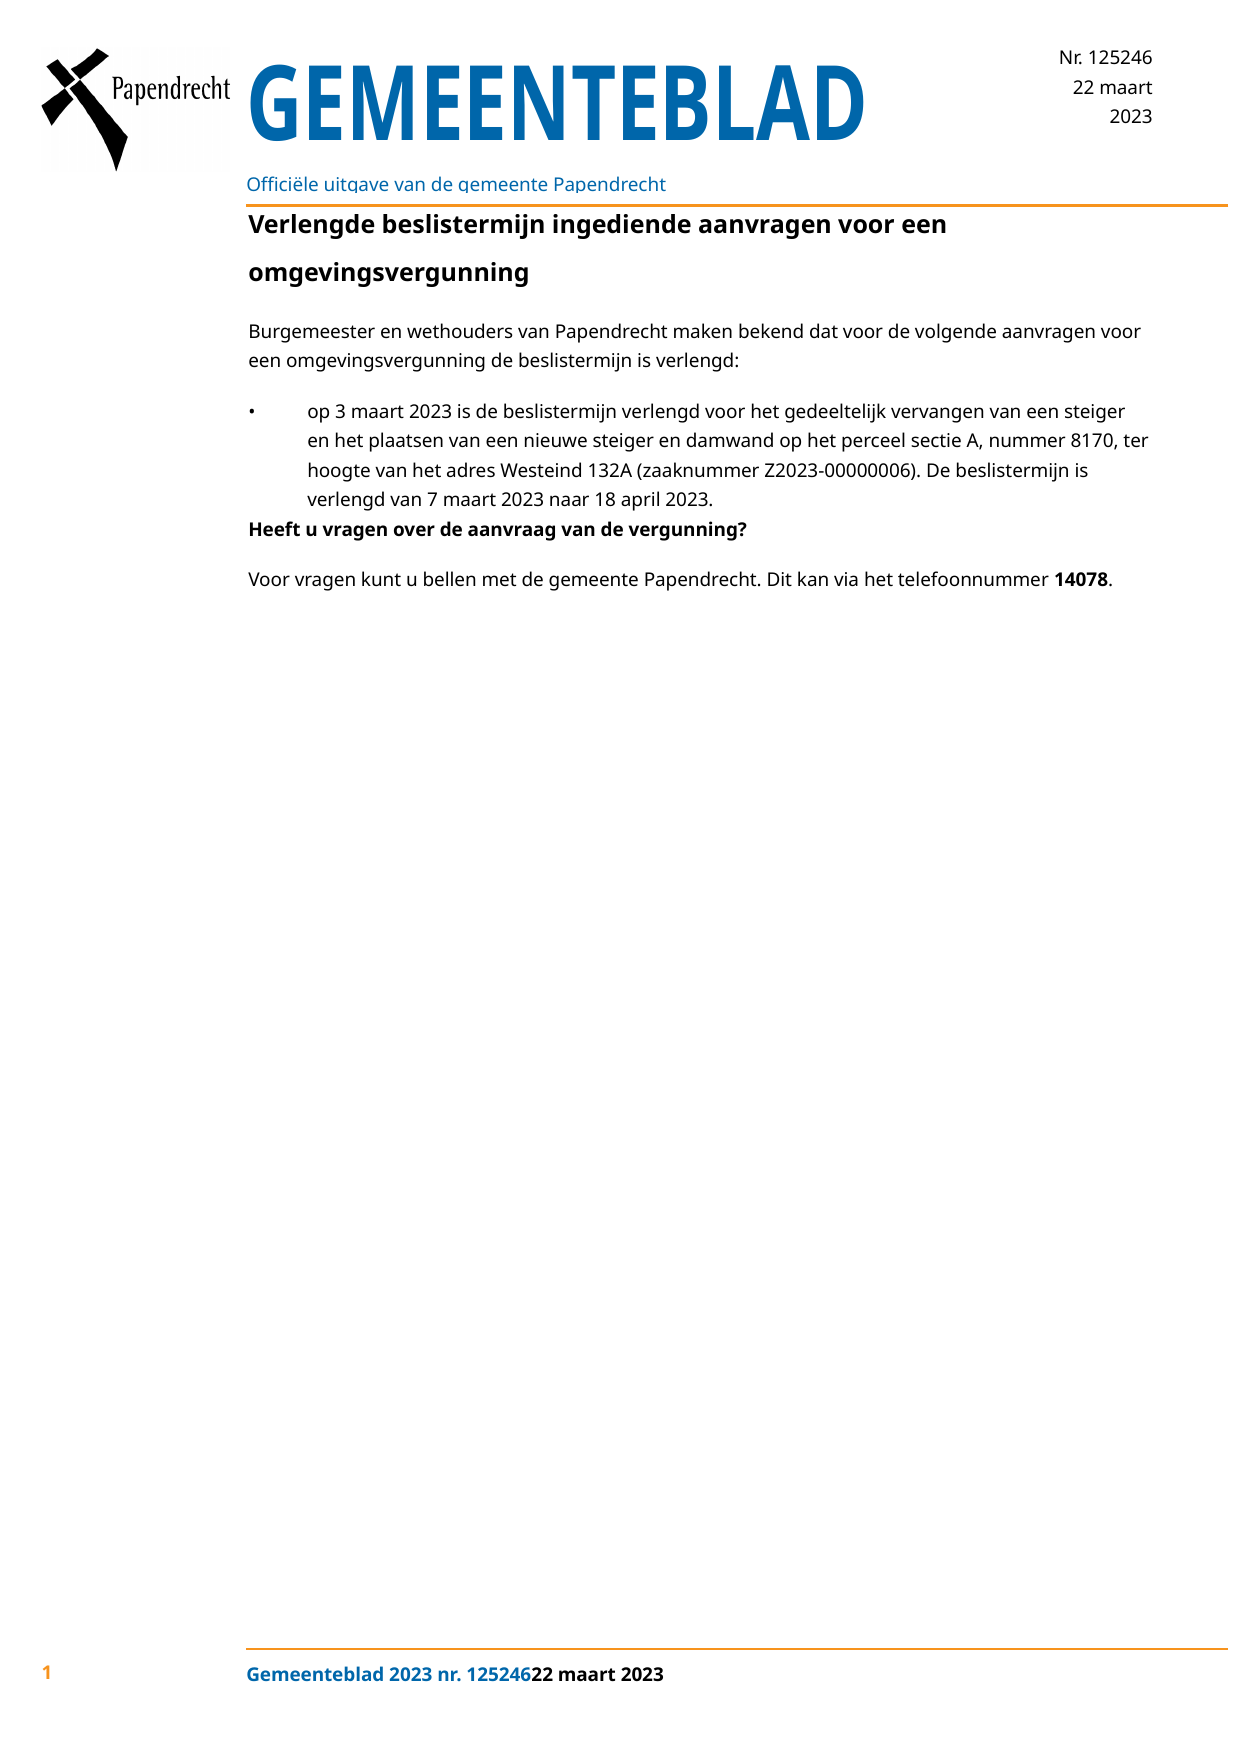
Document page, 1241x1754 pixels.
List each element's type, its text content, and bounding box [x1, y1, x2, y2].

list op 3 maart 2023 is de beslistermijn verlengd voor het gedeeltelijk vervangen van een steiger en het plaatsen van een nieuwe steiger en damwand op het perceel sectie A, nummer 8170, ter hoogte van het adres Westeind 132A (zaaknummer Z2023-00000006). De beslistermijn is verlengd van 7 maart 2023 naar 18 april 2023. [248, 398, 1152, 512]
text Burgemeester en wethouders van Papendrecht maken bekend dat voor de volgende aanvragen voor een omgevingsvergunning de beslistermijn is verlengd: [248, 318, 1152, 373]
text Heeft u vragen over de aanvraag van de vergunning? [248, 516, 1152, 542]
picture [41, 47, 231, 172]
text Voor vragen kunt u bellen met de gemeente Papendrecht. Dit kan via het telefoonnummer 14078. [248, 567, 1152, 592]
text Verlengde beslistermijn ingediende aanvragen voor een omgevingsvergunning [248, 207, 1152, 288]
